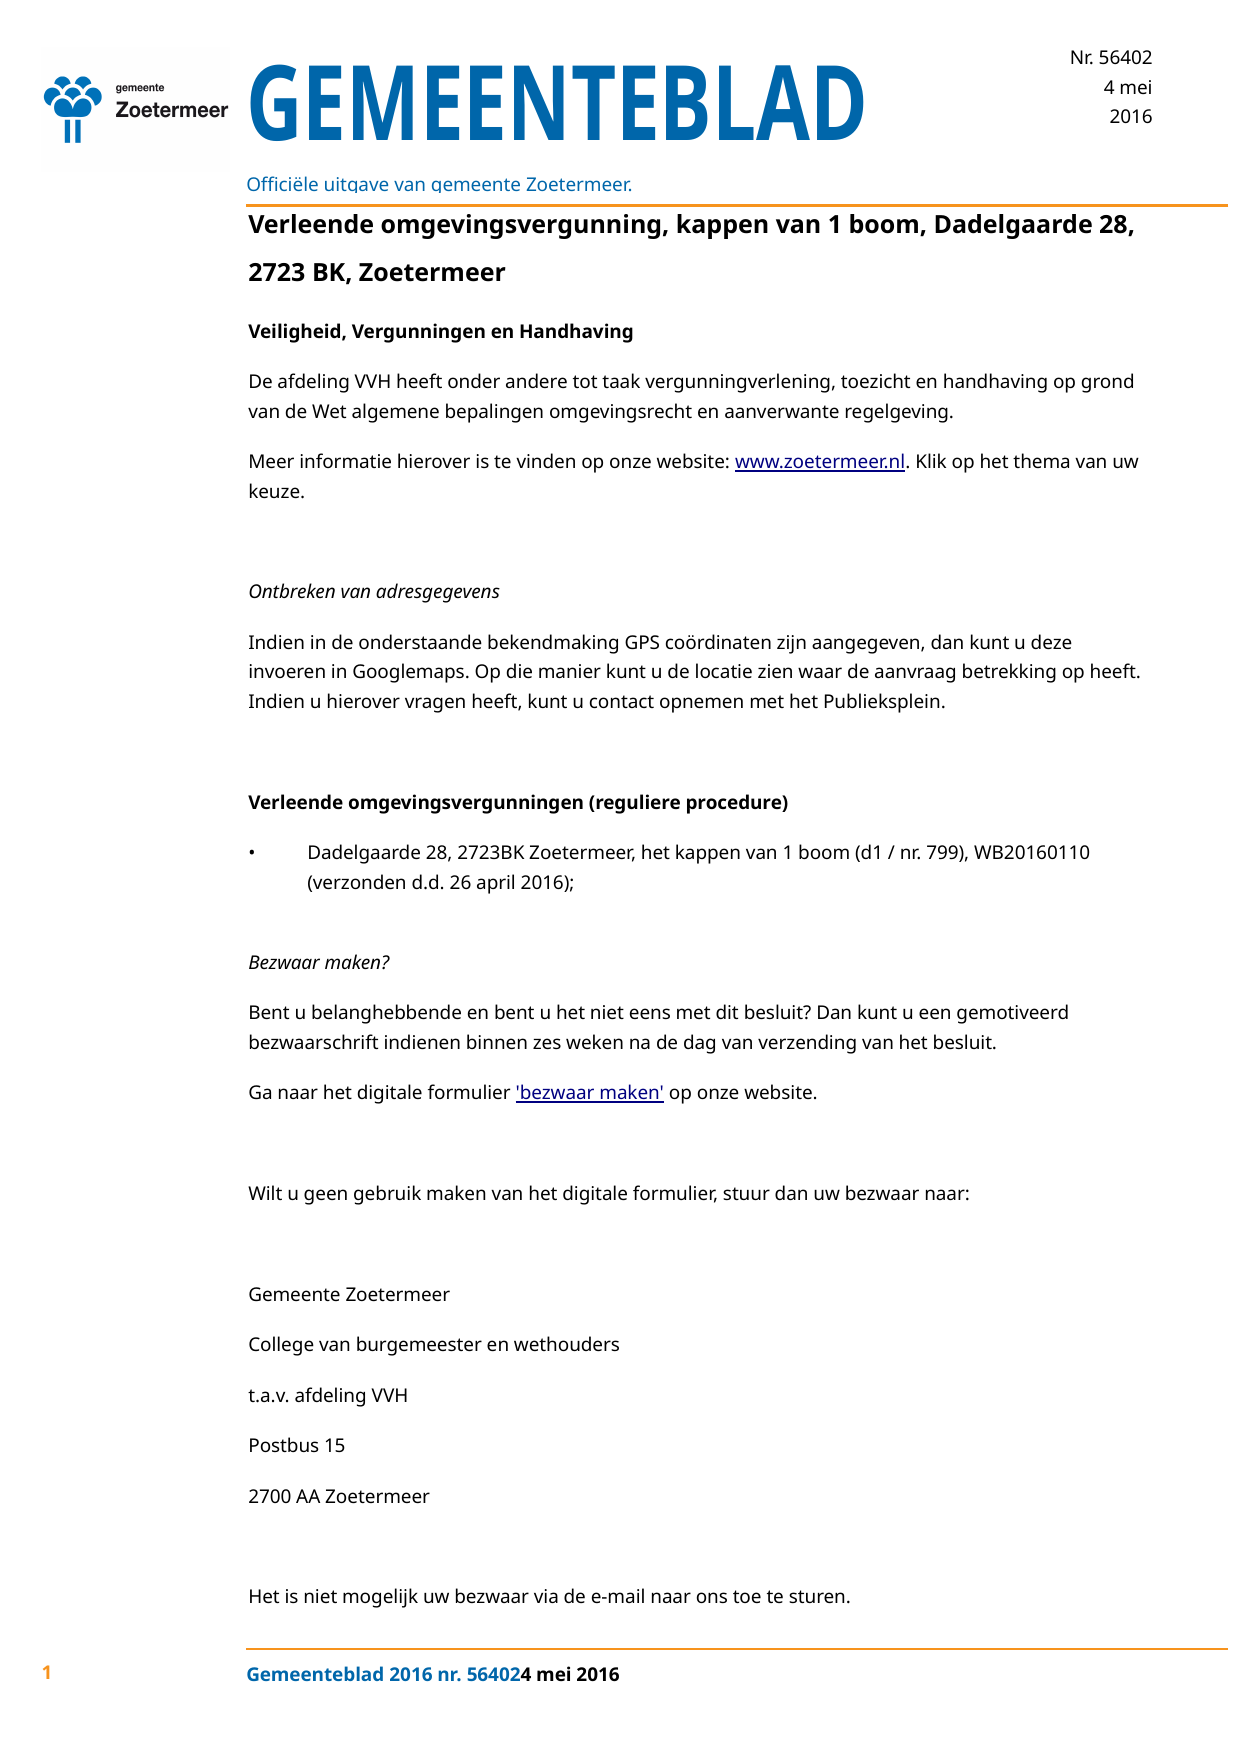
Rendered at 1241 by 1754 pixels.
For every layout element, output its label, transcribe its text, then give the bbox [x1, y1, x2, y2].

text Bent u belanghebbende en bent u het niet eens met dit besluit? Dan kunt u een gemotiveerd bezwaarschrift indienen binnen zes weken na de dag van verzending van het besluit. [248, 999, 1152, 1055]
text Meer informatie hierover is te vinden op onze website: www.zoetermeer.nl. Klik op het thema van uw keuze. [248, 448, 1152, 504]
text Indien in de onderstaande bekendmaking GPS coördinaten zijn aangegeven, dan kunt u deze invoeren in Googlemaps. Op die manier kunt u de locatie zien waar de aanvraag betrekking op heeft. Indien u hierover vragen heeft, kunt u contact opnemen met het Publieksplein. [248, 629, 1152, 714]
text Verleende omgevingsvergunning, kappen van 1 boom, Dadelgaarde 28, 2723 BK, Zoetermeer [248, 207, 1152, 288]
text Veiligheid, Vergunningen en Handhaving [248, 318, 1152, 344]
text De afdeling VVH heeft onder andere tot taak vergunningverlening, toezicht en handhaving op grond van de Wet algemene bepalingen omgevingsrecht en aanverwante regelgeving. [248, 368, 1152, 424]
text Bezwaar maken? [248, 949, 1152, 975]
text t.a.v. afdeling VVH [248, 1382, 1152, 1408]
text College van burgemeester en wethouders [248, 1332, 1152, 1357]
picture [41, 47, 231, 172]
list Dadelgaarde 28, 2723BK Zoetermeer, het kappen van 1 boom (d1 / nr. 799), WB20160110 (verzonden d.d. 26 april 2016); [248, 839, 1152, 895]
text Verleende omgevingsvergunningen (reguliere procedure) [248, 789, 1152, 815]
text Het is niet mogelijk uw bezwaar via de e-mail naar ons toe te sturen. [248, 1584, 1152, 1609]
text Gemeente Zoetermeer [248, 1281, 1152, 1307]
text Ga naar het digitale formulier 'bezwaar maken' op onze website. [248, 1079, 1152, 1105]
text Ontbreken van adresgegevens [248, 579, 1152, 604]
text Postbus 15 [248, 1432, 1152, 1458]
text 2700 AA Zoetermeer [248, 1483, 1152, 1509]
text Wilt u geen gebruik maken van het digitale formulier, stuur dan uw bezwaar naar: [248, 1180, 1152, 1206]
